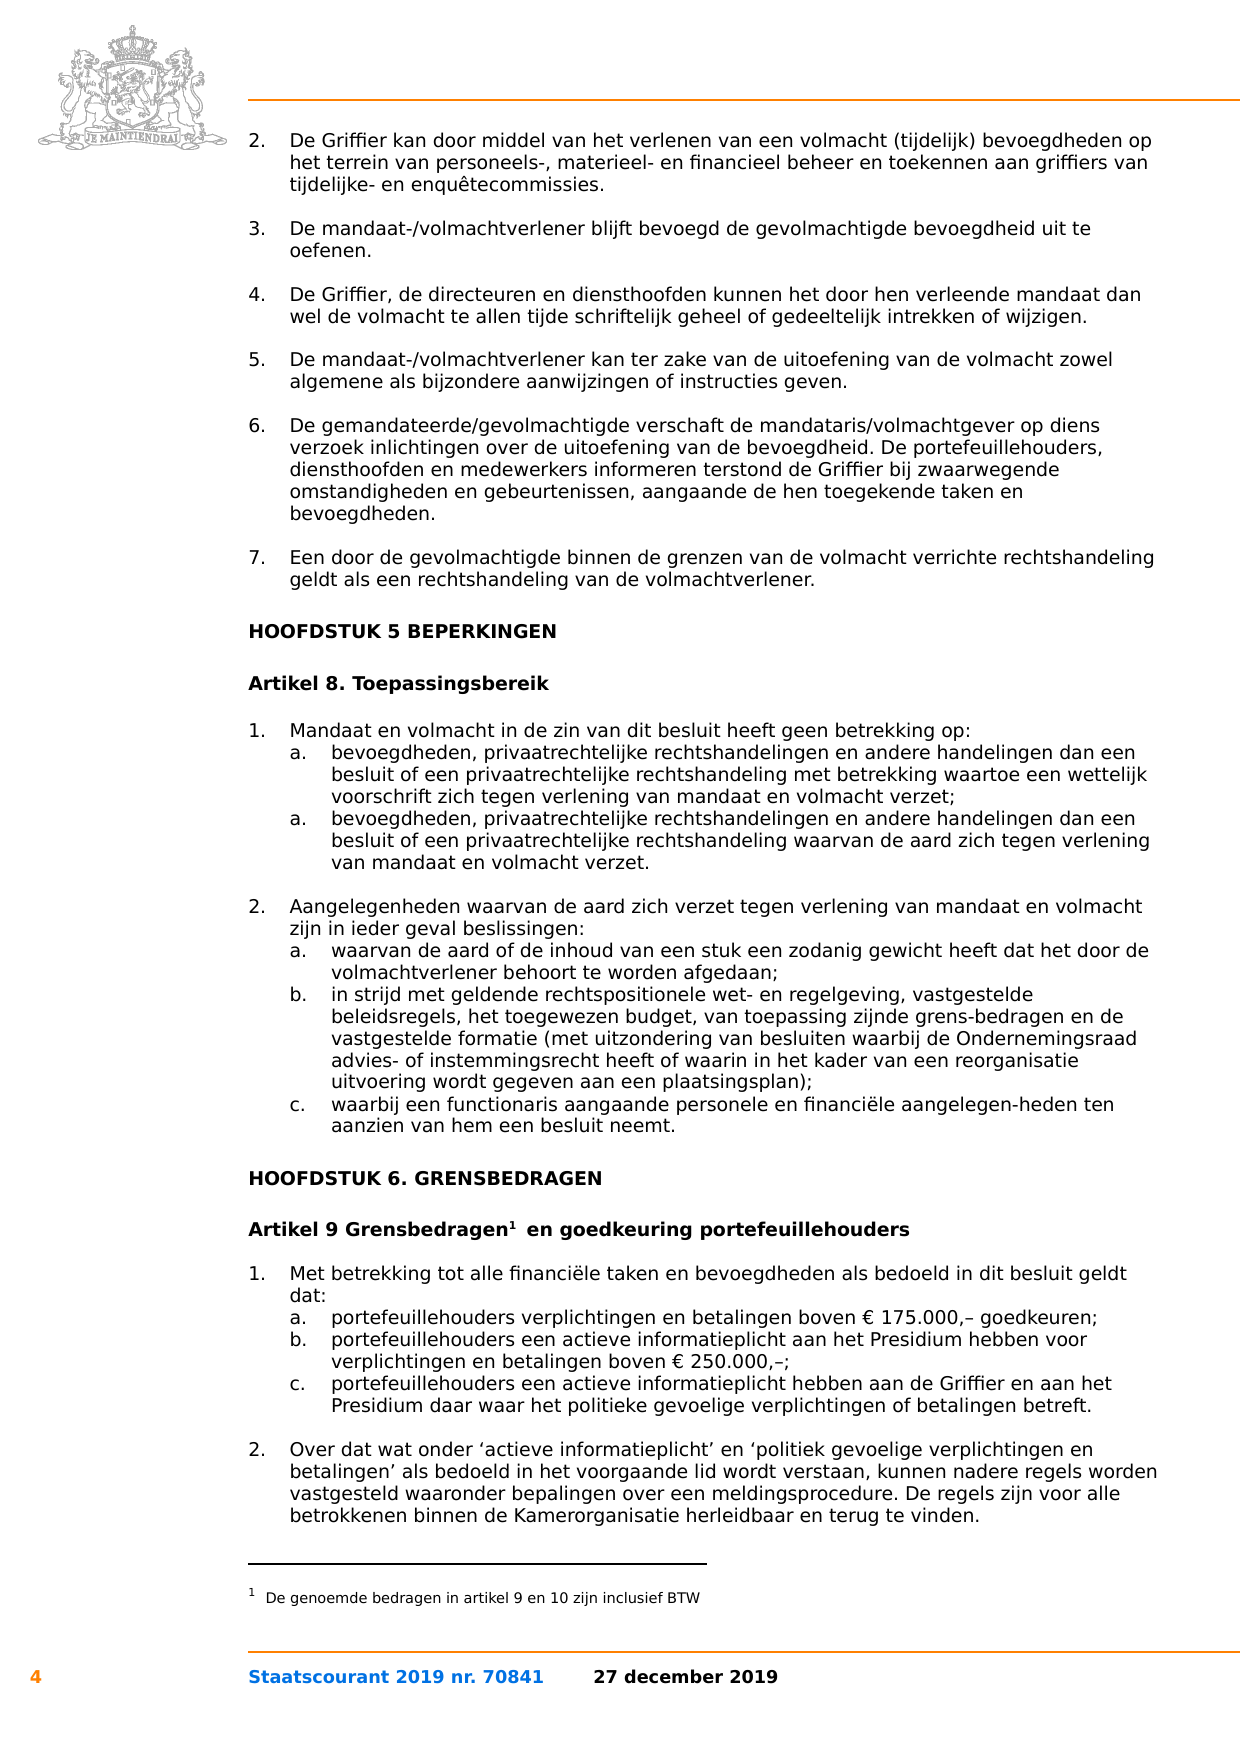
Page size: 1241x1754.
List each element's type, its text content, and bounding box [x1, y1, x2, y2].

text a. bevoegdheden, privaatrechtelijke rechtshandelingen en andere handelingen dan een besluit of een privaatrechtelijke rechtshandeling met betrekking waartoe een wettelijk voorschrift zich tegen verlening van mandaat en volmacht verzet; [289, 742, 1163, 808]
text a. portefeuillehouders verplichtingen en betalingen boven € 175.000,– goedkeuren; [289, 1307, 1163, 1329]
picture [38, 25, 227, 150]
subtitle HOOFDSTUK 5 BEPERKINGEN [248, 621, 1163, 643]
text 7. Een door de gevolmachtigde binnen de grenzen van de volmacht verrichte rechtshandeling geldt als een rechtshandeling van de volmachtverlener. [248, 547, 1163, 591]
text a. bevoegdheden, privaatrechtelijke rechtshandelingen en andere handelingen dan een besluit of een privaatrechtelijke rechtshandeling waarvan de aard zich tegen verlening van mandaat en volmacht verzet. [289, 808, 1163, 874]
text 2. De Griffier kan door middel van het verlenen van een volmacht (tijdelijk) bevoegdheden op het terrein van personeels-, materieel- en financieel beheer en toekennen aan griffiers van tijdelijke- en enquêtecommissies. [248, 130, 1163, 196]
subtitle Artikel 9 Grensbedragen en goedkeuring portefeuillehouders [248, 1219, 1163, 1241]
text c. portefeuillehouders een actieve informatieplicht hebben aan de Griffier en aan het Presidium daar waar het politieke gevoelige verplichtingen of betalingen betreft. [289, 1373, 1163, 1417]
text b. in strijd met geldende rechtspositionele wet- en regelgeving, vastgestelde beleidsregels, het toegewezen budget, van toepassing zijnde grens-bedragen en de vastgestelde formatie (met uitzondering van besluiten waarbij de Ondernemingsraad advies- of instemmingsrecht heeft of waarin in het kader van een reorganisatie uitvoering wordt gegeven aan een plaatsingsplan); [289, 983, 1163, 1093]
text 4. De Griffier, de directeuren en diensthoofden kunnen het door hen verleende mandaat dan wel de volmacht te allen tijde schriftelijk geheel of gedeeltelijk intrekken of wijzigen. [248, 283, 1163, 327]
text b. portefeuillehouders een actieve informatieplicht aan het Presidium hebben voor verplichtingen en betalingen boven € 250.000,–; [289, 1329, 1163, 1373]
subtitle HOOFDSTUK 6. GRENSBEDRAGEN [248, 1167, 1163, 1189]
text a. waarvan de aard of de inhoud van een stuk een zodanig gewicht heeft dat het door de volmachtverlener behoort te worden afgedaan; [289, 939, 1163, 983]
text 1. Met betrekking tot alle financiële taken en bevoegdheden als bedoeld in dit besluit geldt dat: [248, 1263, 1163, 1307]
text 2. Aangelegenheden waarvan de aard zich verzet tegen verlening van mandaat en volmacht zijn in ieder geval beslissingen: [248, 896, 1163, 939]
text De genoemde bedragen in artikel 9 en 10 zijn inclusief BTW [248, 1586, 1163, 1608]
text c. waarbij een functionaris aangaande personele en financiële aangelegen-heden ten aanzien van hem een besluit neemt. [289, 1093, 1163, 1137]
text 1. Mandaat en volmacht in de zin van dit besluit heeft geen betrekking op: [248, 720, 1163, 742]
text 2. Over dat wat onder ‘actieve informatieplicht’ en ‘politiek gevoelige verplichtingen en betalingen’ als bedoeld in het voorgaande lid wordt verstaan, kunnen nadere regels worden vastgesteld waaronder bepalingen over een meldingsprocedure. De regels zijn voor alle betrokkenen binnen de Kamerorganisatie herleidbaar en terug te vinden. [248, 1439, 1163, 1527]
text 5. De mandaat-/volmachtverlener kan ter zake van de uitoefening van de volmacht zowel algemene als bijzondere aanwijzingen of instructies geven. [248, 349, 1163, 393]
subtitle Artikel 8. Toepassingsbereik [248, 673, 1163, 695]
text 6. De gemandateerde/gevolmachtigde verschaft de mandataris/volmachtgever op diens verzoek inlichtingen over de uitoefening van de bevoegdheid. De portefeuillehouders, diensthoofden en medewerkers informeren terstond de Griffier bij zwaarwegende omstandigheden en gebeurtenissen, aangaande de hen toegekende taken en bevoegdheden. [248, 415, 1163, 525]
text 3. De mandaat-/volmachtverlener blijft bevoegd de gevolmachtigde bevoegdheid uit te oefenen. [248, 218, 1163, 262]
